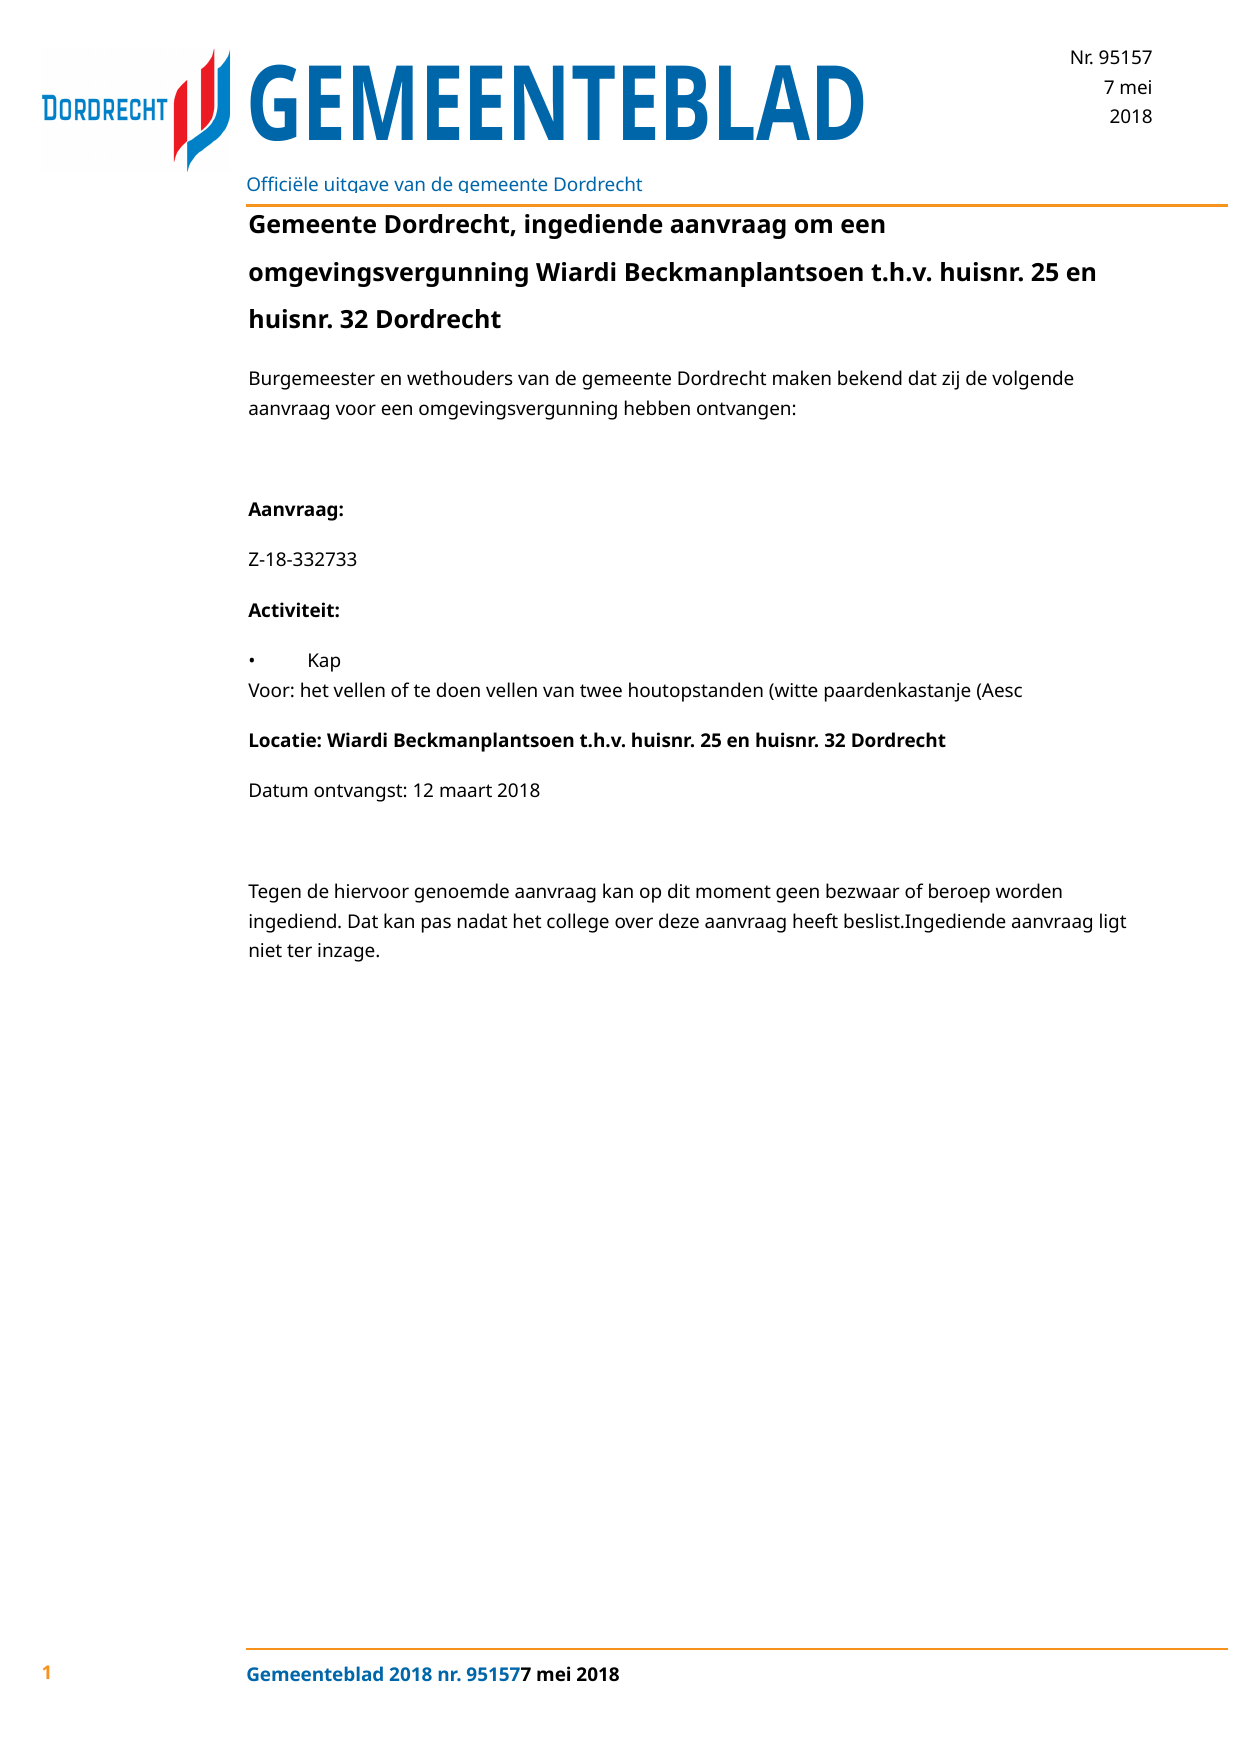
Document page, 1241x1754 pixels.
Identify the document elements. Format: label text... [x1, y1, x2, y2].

text Activiteit: [248, 597, 1152, 622]
text Z-18-332733 [248, 546, 1152, 572]
text Voor: het vellen of te doen vellen van twee houtopstanden (witte paardenkastanje (Aesc [248, 677, 1152, 702]
text Gemeente Dordrecht, ingediende aanvraag om een omgevingsvergunning Wiardi Beckmanplantsoen t.h.v. huisnr. 25 en huisnr. 32 Dordrecht [248, 207, 1152, 336]
picture [41, 47, 231, 172]
text Datum ontvangst: 12 maart 2018 [248, 778, 1152, 803]
text Tegen de hiervoor genoemde aanvraag kan op dit moment geen bezwaar of beroep worden ingediend. Dat kan pas nadat het college over deze aanvraag heeft beslist.Ingediende aanvraag ligt niet ter inzage. [248, 878, 1152, 963]
text Locatie: Wiardi Beckmanplantsoen t.h.v. huisnr. 25 en huisnr. 32 Dordrecht [248, 727, 1152, 753]
text Burgemeester en wethouders van de gemeente Dordrecht maken bekend dat zij de volgende aanvraag voor een omgevingsvergunning hebben ontvangen: [248, 366, 1152, 421]
text Aanvraag: [248, 496, 1152, 522]
list Kap [248, 647, 1152, 673]
